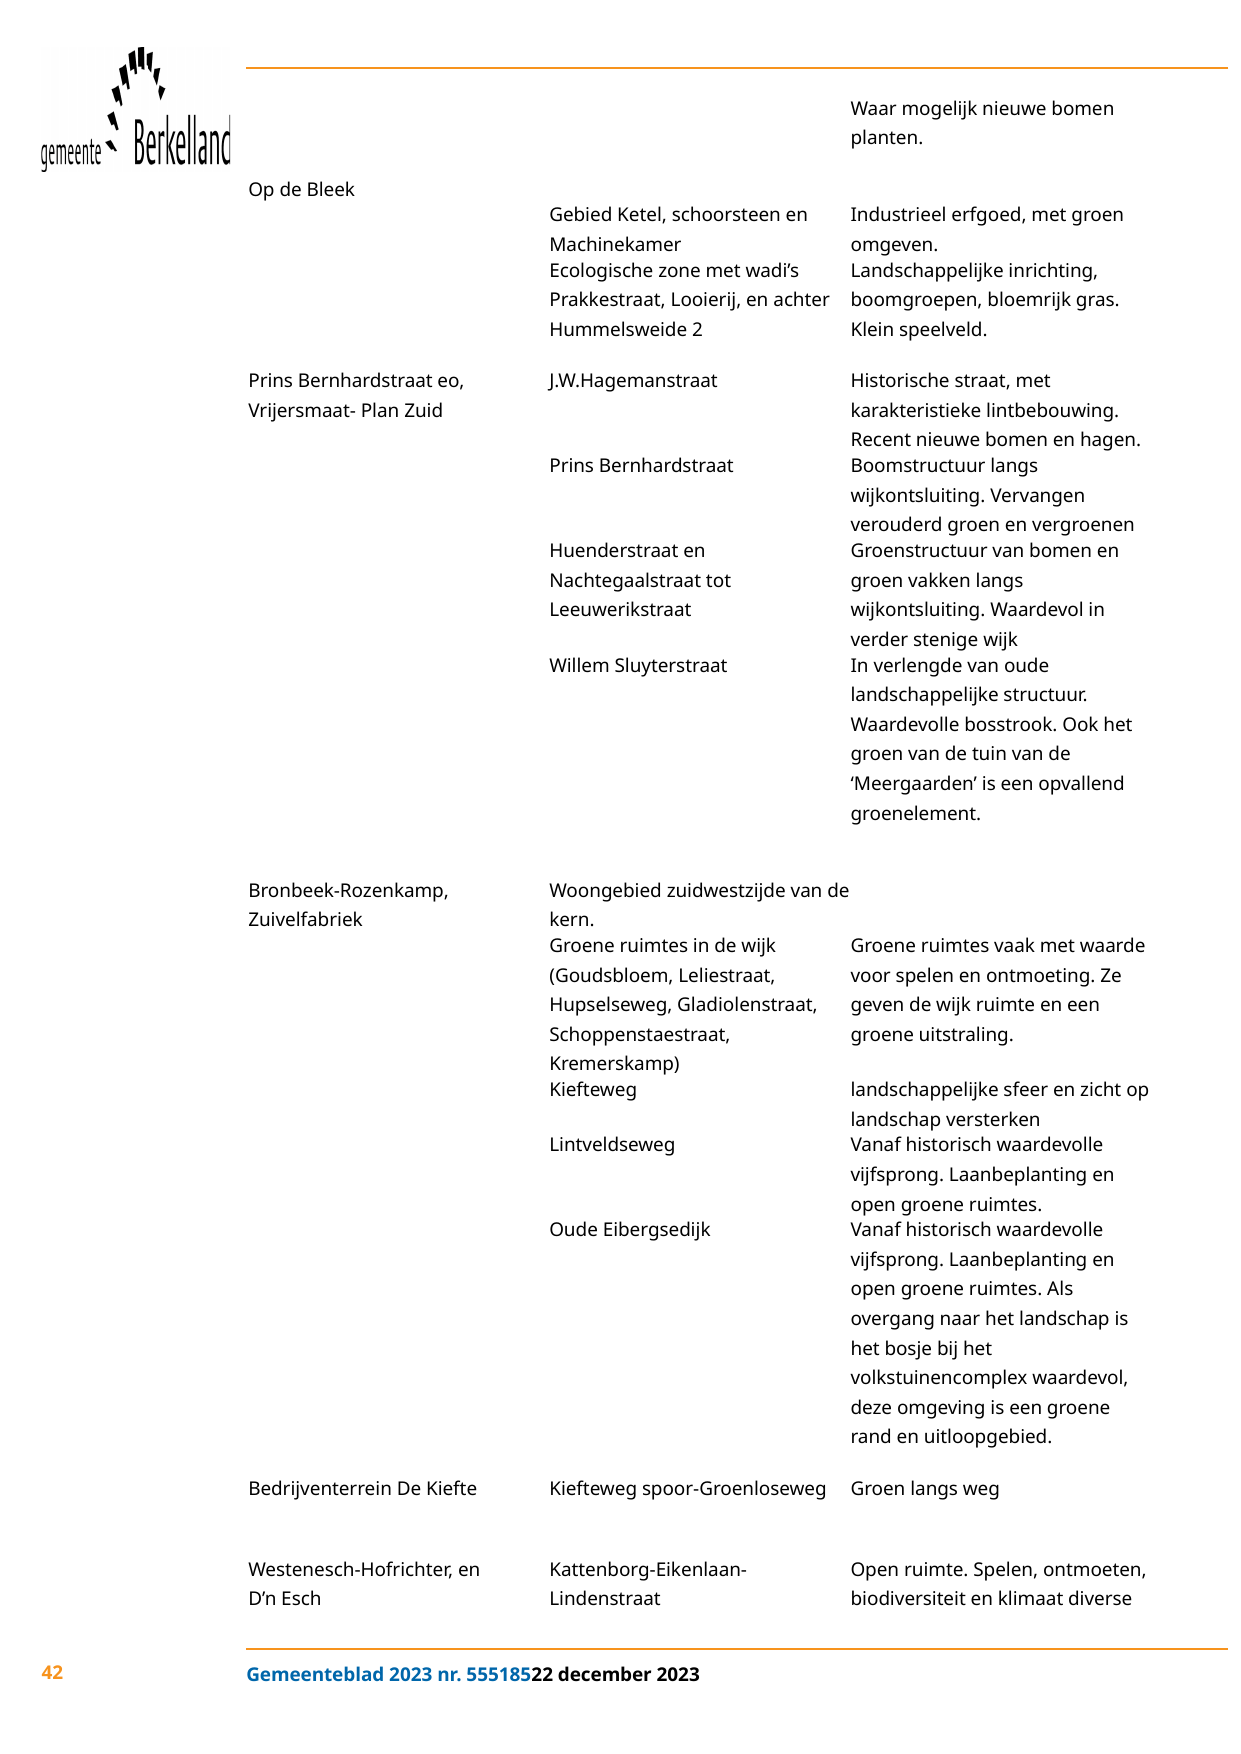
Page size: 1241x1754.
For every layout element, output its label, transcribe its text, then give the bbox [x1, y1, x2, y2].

table_cell [248, 652, 549, 825]
table_cell Industrieel erfgoed, met groen omgeven. [850, 202, 1152, 257]
table_cell J.W.Hagemanstraat [549, 368, 850, 452]
table_cell [248, 453, 549, 537]
table_cell [248, 150, 549, 176]
table_cell Lintveldseweg [549, 1132, 850, 1216]
table_cell [549, 1449, 850, 1475]
table_cell [248, 1449, 549, 1475]
table_cell Groenstructuur van bomen en groen vakken langs wijkontsluiting. Waardevol in verder stenige wijk [850, 537, 1152, 652]
table_cell Ecologische zone met wadi’s Prakkestraat, Looierij, en achter Hummelsweide 2 [549, 257, 850, 342]
table_cell [248, 202, 549, 257]
table_cell Groene ruimtes vaak met waarde voor spelen en ontmoeting. Ze geven de wijk ruimte en een groene uitstraling. [850, 932, 1152, 1076]
table_cell [248, 932, 549, 1076]
table_cell [248, 342, 549, 367]
table_cell [549, 150, 850, 176]
table_cell Op de Bleek [248, 176, 549, 202]
table_cell [549, 95, 850, 150]
table_cell Landschappelijke inrichting, boomgroepen, bloemrijk gras. Klein speelveld. [850, 257, 1152, 342]
table_cell Kattenborg-Eikenlaan-Lindenstraat [549, 1556, 850, 1611]
table_cell [850, 342, 1152, 367]
table_cell In verlengde van oude landschappelijke structuur. Waardevolle bosstrook. Ook het groen van de tuin van de ‘Meergaarden’ is een opvallend groenelement. [850, 652, 1152, 825]
table_cell Open ruimte. Spelen, ontmoeten, biodiversiteit en klimaat diverse [850, 1556, 1152, 1611]
table_cell [850, 825, 1152, 851]
table_cell [248, 1076, 549, 1132]
table_cell Groen langs weg [850, 1475, 1152, 1530]
table_cell Prins Bernhardstraat [549, 453, 850, 537]
table_cell [549, 1530, 850, 1556]
table_cell Boomstructuur langs wijkontsluiting. Vervangen verouderd groen en vergroenen [850, 453, 1152, 537]
table_cell [549, 851, 850, 877]
table_cell [248, 851, 549, 877]
table_cell [248, 95, 549, 150]
table_cell Gebied Ketel, schoorsteen en Machinekamer [549, 202, 850, 257]
table_cell [549, 825, 850, 851]
table_cell [850, 1530, 1152, 1556]
table_cell Groene ruimtes in de wijk (Goudsbloem, Leliestraat, Hupselseweg, Gladiolenstraat, Schoppenstaestraat, Kremerskamp) [549, 932, 850, 1076]
table_cell Vanaf historisch waardevolle vijfsprong. Laanbeplanting en open groene ruimtes. Als overgang naar het landschap is het bosje bij het volkstuinencomplex waardevol, deze omgeving is een groene rand en uitloopgebied. [850, 1216, 1152, 1449]
table_cell Bedrijventerrein De Kiefte [248, 1475, 549, 1530]
table_cell [850, 877, 1152, 932]
table_cell landschappelijke sfeer en zicht op landschap versterken [850, 1076, 1152, 1132]
table_cell [850, 176, 1152, 202]
table_cell [248, 1132, 549, 1216]
table_cell [248, 1216, 549, 1449]
table_cell [549, 342, 850, 367]
table_cell [850, 150, 1152, 176]
table_cell Kiefteweg spoor-Groenloseweg [549, 1475, 850, 1530]
table_cell Prins Bernhardstraat eo, Vrijersmaat- Plan Zuid [248, 368, 549, 452]
table_cell Westenesch-Hofrichter, en D’n Esch [248, 1556, 549, 1611]
table_cell Waar mogelijk nieuwe bomen planten. [850, 95, 1152, 150]
table_cell Vanaf historisch waardevolle vijfsprong. Laanbeplanting en open groene ruimtes. [850, 1132, 1152, 1216]
table_cell [248, 257, 549, 342]
picture [41, 47, 231, 172]
table_cell [248, 825, 549, 851]
table_cell Oude Eibergsedijk [549, 1216, 850, 1449]
table_cell [850, 1449, 1152, 1475]
table_cell Huenderstraat en Nachtegaalstraat tot Leeuwerikstraat [549, 537, 850, 652]
table_cell [850, 851, 1152, 877]
table_cell Bronbeek-Rozenkamp, Zuivelfabriek [248, 877, 549, 932]
table_cell Woongebied zuidwestzijde van de kern. [549, 877, 850, 932]
table_cell Kiefteweg [549, 1076, 850, 1132]
table_cell Historische straat, met karakteristieke lintbebouwing. Recent nieuwe bomen en hagen. [850, 368, 1152, 452]
table_cell [248, 537, 549, 652]
table_cell Willem Sluyterstraat [549, 652, 850, 825]
table_cell [248, 1530, 549, 1556]
table_cell [549, 176, 850, 202]
